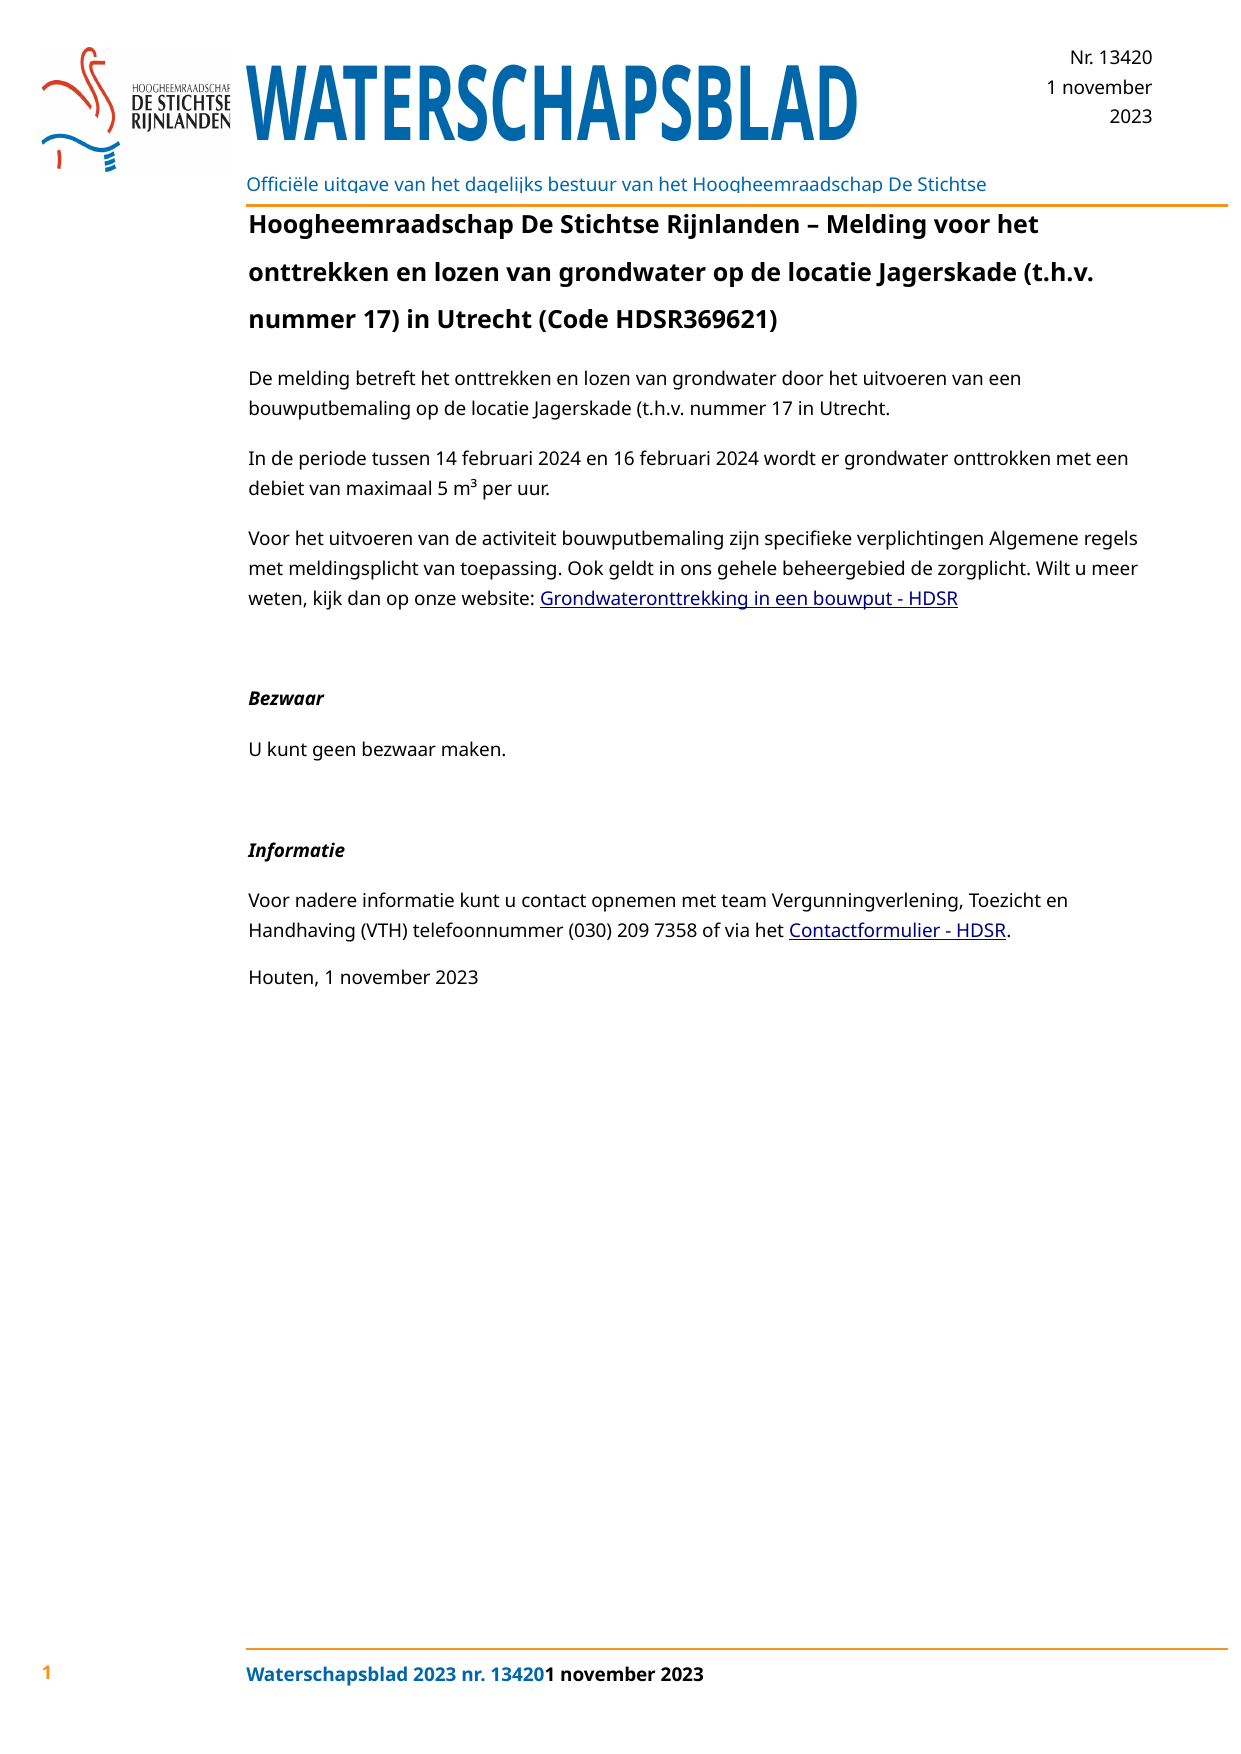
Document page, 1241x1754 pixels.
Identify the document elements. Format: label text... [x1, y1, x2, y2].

text Houten, 1 november 2023 [248, 964, 1152, 990]
text Bezwaar [248, 686, 1152, 711]
text Voor nadere informatie kunt u contact opnemen met team Vergunningverlening, Toezicht en Handhaving (VTH) telefoonnummer (030) 209 7358 of via het Contactformulier - HDSR. [248, 887, 1152, 942]
text Voor het uitvoeren van de activiteit bouwputbemaling zijn specifieke verplichtingen Algemene regels met meldingsplicht van toepassing. Ook geldt in ons gehele beheergebied de zorgplicht. Wilt u meer weten, kijk dan op onze website: Grondwateronttrekking in een bouwput - HDSR [248, 526, 1152, 610]
text De melding betreft het onttrekken en lozen van grondwater door het uitvoeren van een bouwputbemaling op de locatie Jagerskade (t.h.v. nummer 17 in Utrecht. [248, 366, 1152, 421]
text Hoogheemraadschap De Stichtse Rijnlanden – Melding voor het onttrekken en lozen van grondwater op de locatie Jagerskade (t.h.v. nummer 17) in Utrecht (Code HDSR369621) [248, 207, 1152, 336]
text Informatie [248, 837, 1152, 862]
text In de periode tussen 14 februari 2024 en 16 februari 2024 wordt er grondwater onttrokken met een debiet van maximaal 5 m³ per uur. [248, 446, 1152, 501]
picture [41, 47, 231, 172]
text U kunt geen bezwaar maken. [248, 736, 1152, 762]
